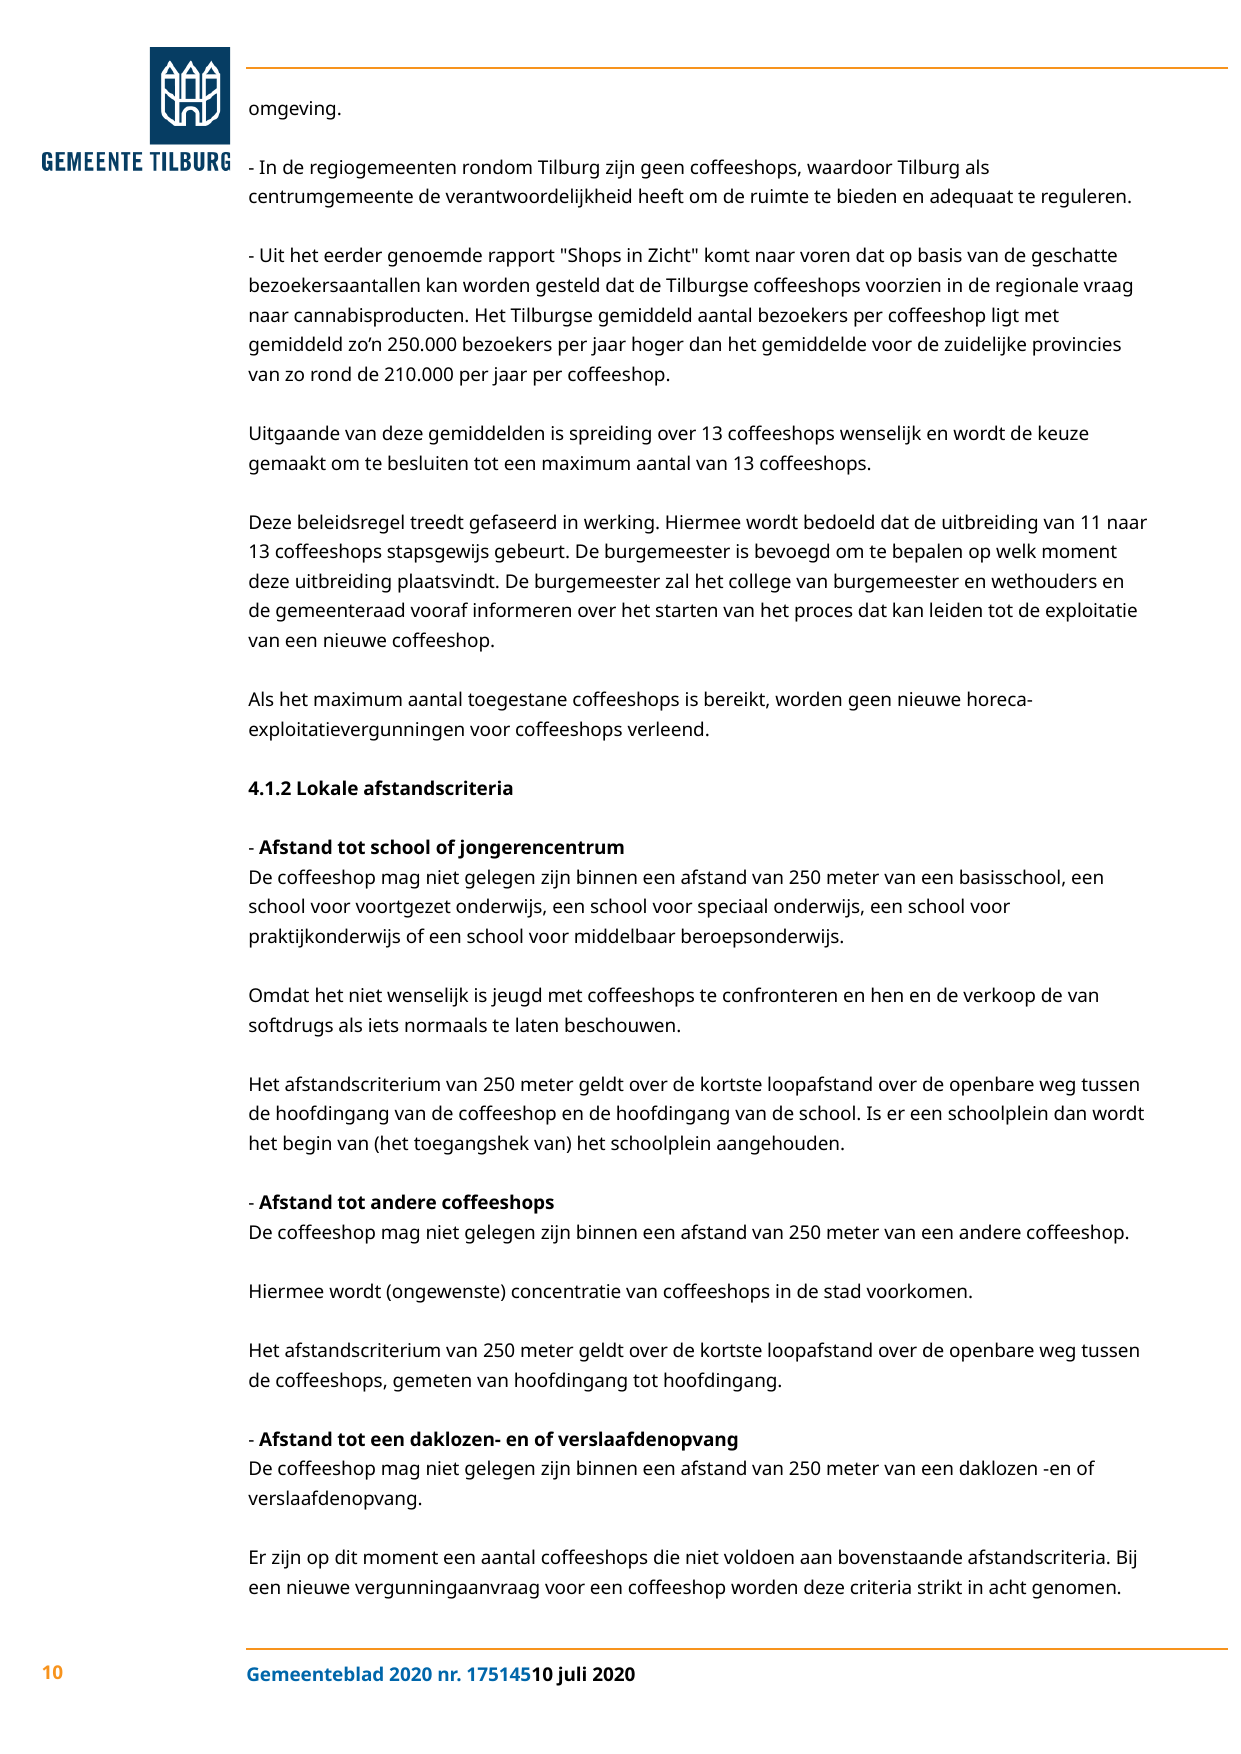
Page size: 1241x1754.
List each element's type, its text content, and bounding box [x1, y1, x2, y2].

text 4.1.2 Lokale afstandscriteria [248, 775, 1152, 801]
text Er zijn op dit moment een aantal coffeeshops die niet voldoen aan bovenstaande afstandscriteria. Bij een nieuwe vergunningaanvraag voor een coffeeshop worden deze criteria strikt in acht genomen. [248, 1544, 1152, 1600]
text Uitgaande van deze gemiddelden is spreiding over 13 coffeeshops wenselijk en wordt de keuze gemaakt om te besluiten tot een maximum aantal van 13 coffeeshops. [248, 420, 1152, 476]
text De coffeeshop mag niet gelegen zijn binnen een afstand van 250 meter van een basisschool, een school voor voortgezet onderwijs, een school voor speciaal onderwijs, een school voor praktijkonderwijs of een school voor middelbaar beroepsonderwijs. [248, 864, 1152, 949]
text - In de regiogemeenten rondom Tilburg zijn geen coffeeshops, waardoor Tilburg als centrumgemeente de verantwoordelijkheid heeft om de ruimte te bieden en adequaat te reguleren. [248, 154, 1152, 209]
text - Afstand tot andere coffeeshops [248, 1189, 1152, 1215]
picture [41, 47, 231, 172]
text De coffeeshop mag niet gelegen zijn binnen een afstand van 250 meter van een daklozen -en of verslaafdenopvang. [248, 1456, 1152, 1511]
text Hiermee wordt (ongewenste) concentratie van coffeeshops in de stad voorkomen. [248, 1278, 1152, 1304]
text omgeving. [248, 95, 1152, 121]
text Deze beleidsregel treedt gefaseerd in werking. Hiermee wordt bedoeld dat de uitbreiding van 11 naar 13 coffeeshops stapsgewijs gebeurt. De burgemeester is bevoegd om te bepalen op welk moment deze uitbreiding plaatsvindt. De burgemeester zal het college van burgemeester en wethouders en de gemeenteraad vooraf informeren over het starten van het proces dat kan leiden tot de exploitatie van een nieuwe coffeeshop. [248, 509, 1152, 653]
text - Uit het eerder genoemde rapport "Shops in Zicht" komt naar voren dat op basis van de geschatte bezoekersaantallen kan worden gesteld dat de Tilburgse coffeeshops voorzien in de regionale vraag naar cannabisproducten. Het Tilburgse gemiddeld aantal bezoekers per coffeeshop ligt met gemiddeld zo’n 250.000 bezoekers per jaar hoger dan het gemiddelde voor de zuidelijke provincies van zo rond de 210.000 per jaar per coffeeshop. [248, 243, 1152, 387]
text Het afstandscriterium van 250 meter geldt over de kortste loopafstand over de openbare weg tussen de coffeeshops, gemeten van hoofdingang tot hoofdingang. [248, 1337, 1152, 1393]
text Omdat het niet wenselijk is jeugd met coffeeshops te confronteren en hen en de verkoop de van softdrugs als iets normaals te laten beschouwen. [248, 982, 1152, 1038]
text - Afstand tot een daklozen- en of verslaafdenopvang [248, 1426, 1152, 1452]
text De coffeeshop mag niet gelegen zijn binnen een afstand van 250 meter van een andere coffeeshop. [248, 1219, 1152, 1245]
text Het afstandscriterium van 250 meter geldt over de kortste loopafstand over de openbare weg tussen de hoofdingang van de coffeeshop en de hoofdingang van de school. Is er een schoolplein dan wordt het begin van (het toegangshek van) het schoolplein aangehouden. [248, 1071, 1152, 1156]
text - Afstand tot school of jongerencentrum [248, 834, 1152, 860]
text Als het maximum aantal toegestane coffeeshops is bereikt, worden geen nieuwe horeca-exploitatievergunningen voor coffeeshops verleend. [248, 686, 1152, 742]
